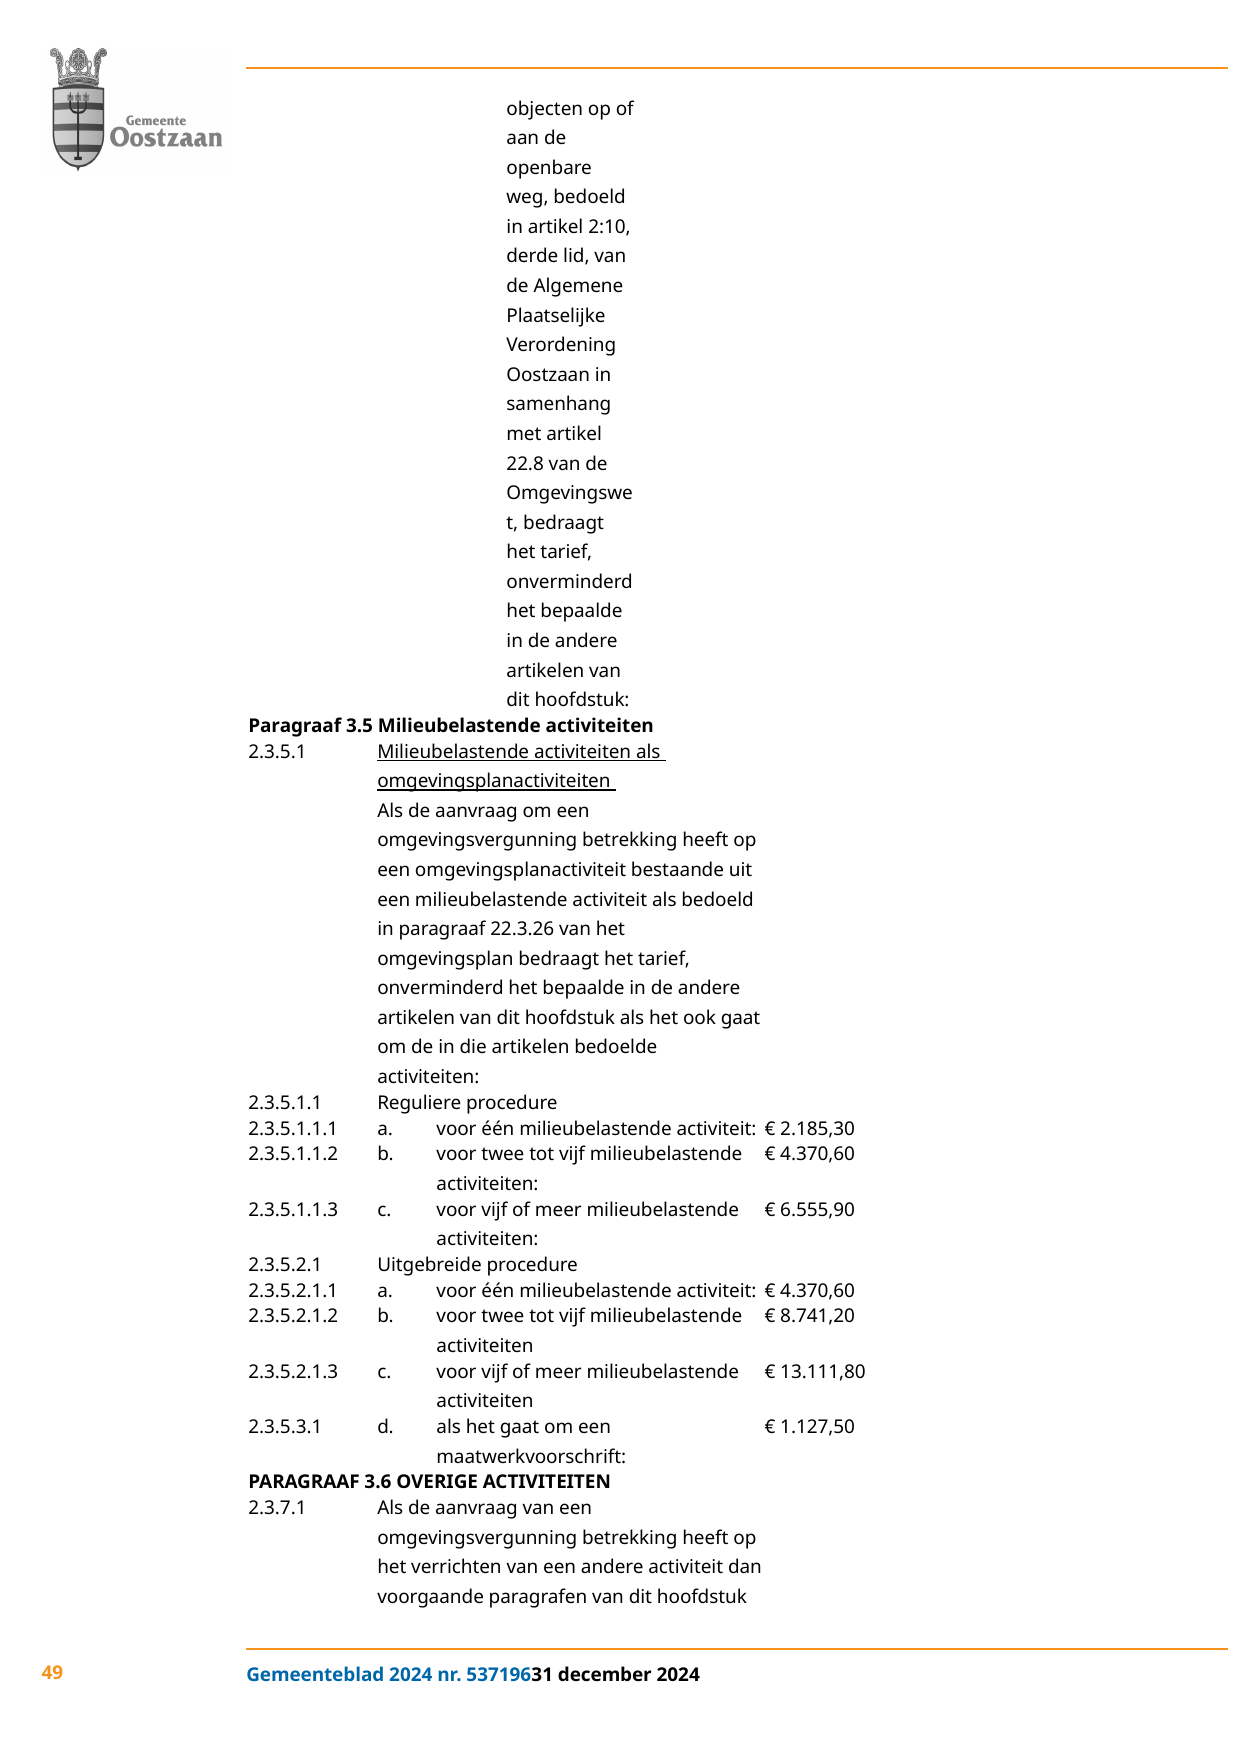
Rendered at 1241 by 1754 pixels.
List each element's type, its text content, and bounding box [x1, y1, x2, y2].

table_cell 2.3.5.2.1.3 [248, 1358, 377, 1413]
table_cell [894, 95, 1152, 712]
table_cell voor één milieubelastende activiteit: [377, 1115, 764, 1141]
table_cell als het gaat om een maatwerkvoorschrift: [377, 1413, 764, 1468]
table_cell 2.3.5.1.1.3 [248, 1196, 377, 1251]
table_cell 2.3.5.2.1 [248, 1251, 377, 1277]
table_cell [1023, 1494, 1152, 1609]
table_cell PARAGRAAF 3.6 OVERIGE ACTIVITEITEN [248, 1469, 1152, 1494]
table_cell [635, 95, 893, 712]
table_cell voor twee tot vijf milieubelastende activiteiten [377, 1303, 764, 1358]
table_cell [1023, 1413, 1152, 1468]
table_cell [764, 1089, 1022, 1115]
table_cell 2.3.5.2.1.1 [248, 1277, 377, 1303]
table_cell € 4.370,60 [764, 1277, 1022, 1303]
table_cell voor twee tot vijf milieubelastende activiteiten: [377, 1141, 764, 1196]
table_cell voor één milieubelastende activiteit: [377, 1277, 764, 1303]
table_cell [764, 1251, 1022, 1277]
table_cell Uitgebreide procedure [377, 1251, 764, 1277]
table_cell 2.3.5.1 [248, 738, 377, 1089]
table_cell € 13.111,80 [764, 1358, 1022, 1413]
table_cell 2.3.5.2.1.2 [248, 1303, 377, 1358]
table_cell [764, 738, 1022, 1089]
table_cell € 2.185,30 [764, 1115, 1022, 1141]
table_cell [1023, 1196, 1152, 1251]
table_cell [1023, 1115, 1152, 1141]
table_cell Als de aanvraag van een omgevingsvergunning betrekking heeft op het verrichten van een andere activiteit dan voorgaande paragrafen van dit hoofdstuk [377, 1494, 764, 1609]
table_cell [1023, 1358, 1152, 1413]
table_cell 2.3.5.1.1.1 [248, 1115, 377, 1141]
table_cell € 1.127,50 [764, 1413, 1022, 1468]
table_cell 2.3.5.1.1 [248, 1089, 377, 1115]
table_cell [1023, 1303, 1152, 1358]
table_cell 2.3.5.3.1 [248, 1413, 377, 1468]
table_cell voor vijf of meer milieubelastende activiteiten [377, 1358, 764, 1413]
table_cell 2.3.5.1.1.2 [248, 1141, 377, 1196]
table_cell [1023, 1089, 1152, 1115]
table_cell [1023, 1277, 1152, 1303]
table_cell € 6.555,90 [764, 1196, 1022, 1251]
table_cell € 4.370,60 [764, 1141, 1022, 1196]
table_cell voor vijf of meer milieubelastende activiteiten: [377, 1196, 764, 1251]
table_cell [764, 1494, 1022, 1609]
picture [41, 47, 231, 172]
table_cell Reguliere procedure [377, 1089, 764, 1115]
table_cell [248, 95, 506, 712]
table_cell Paragraaf 3.5 Milieubelastende activiteiten [248, 712, 1152, 738]
table_cell € 8.741,20 [764, 1303, 1022, 1358]
table_cell [1023, 1141, 1152, 1196]
table_cell 2.3.7.1 [248, 1494, 377, 1609]
table_cell Milieubelastende activiteiten als omgevingsplanactiviteiten Als de aanvraag om een omgevingsvergunning betrekking heeft op een omgevingsplanactiviteit bestaande uit een milieubelastende activiteit als bedoeld in paragraaf 22.3.26 van het omgevingsplan bedraagt het tarief, onverminderd het bepaalde in de andere artikelen van dit hoofdstuk als het ook gaat om de in die artikelen bedoelde activiteiten: [377, 738, 764, 1089]
table_cell objecten op of aan de openbare weg, bedoeld in artikel 2:10, derde lid, van de Algemene Plaatselijke Verordening Oostzaan in samenhang met artikel 22.8 van de Omgevingswet, bedraagt het tarief, onverminderd het bepaalde in de andere artikelen van dit hoofdstuk: [506, 95, 635, 712]
table_cell [1023, 738, 1152, 1089]
table_cell [1023, 1251, 1152, 1277]
